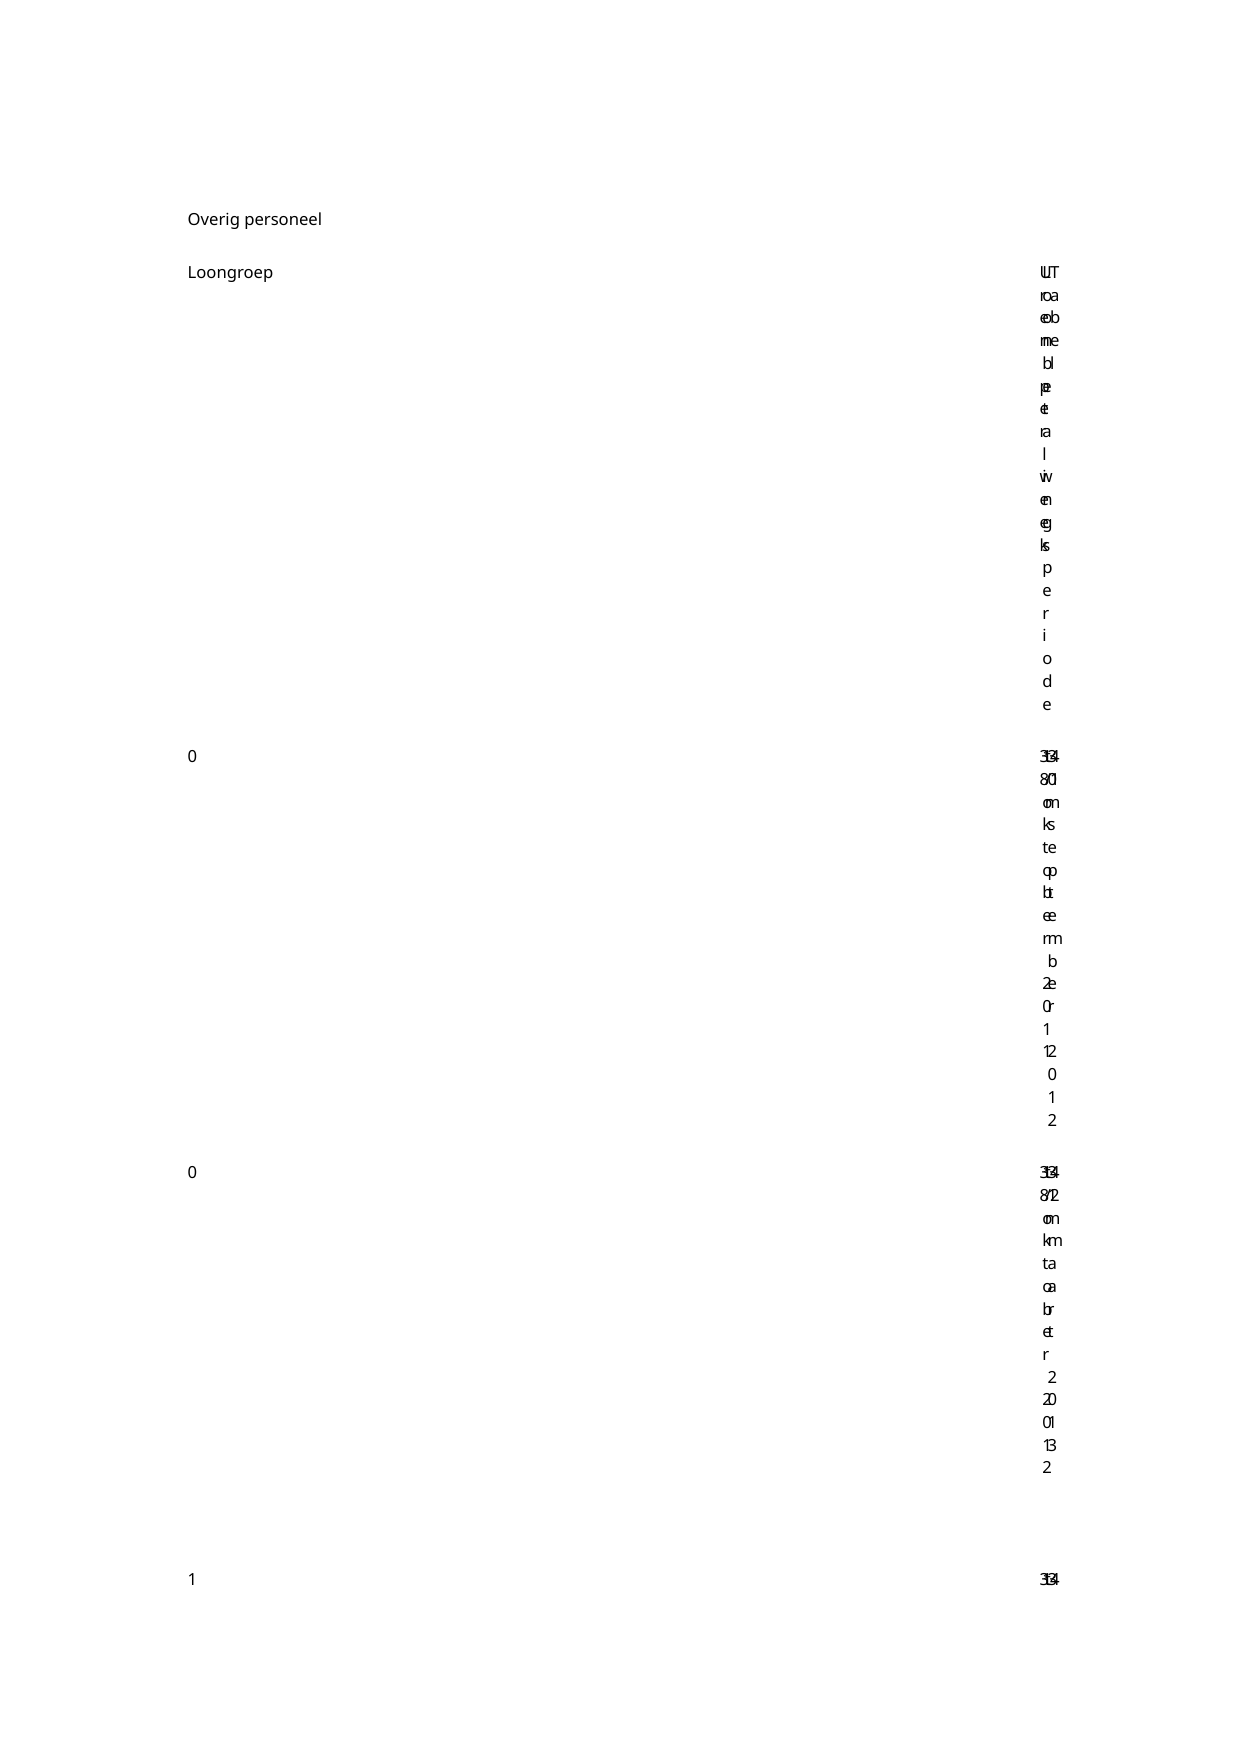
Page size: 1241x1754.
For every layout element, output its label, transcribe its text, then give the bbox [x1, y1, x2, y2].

table_cell 1 [188, 1567, 1039, 1590]
table_cell Loongroep [188, 261, 1039, 745]
table_cell 0 [188, 1161, 1039, 1509]
table_cell 0 [188, 745, 1039, 1161]
table_cell [188, 1509, 1039, 1567]
table_header Overig personeel [188, 208, 1053, 261]
